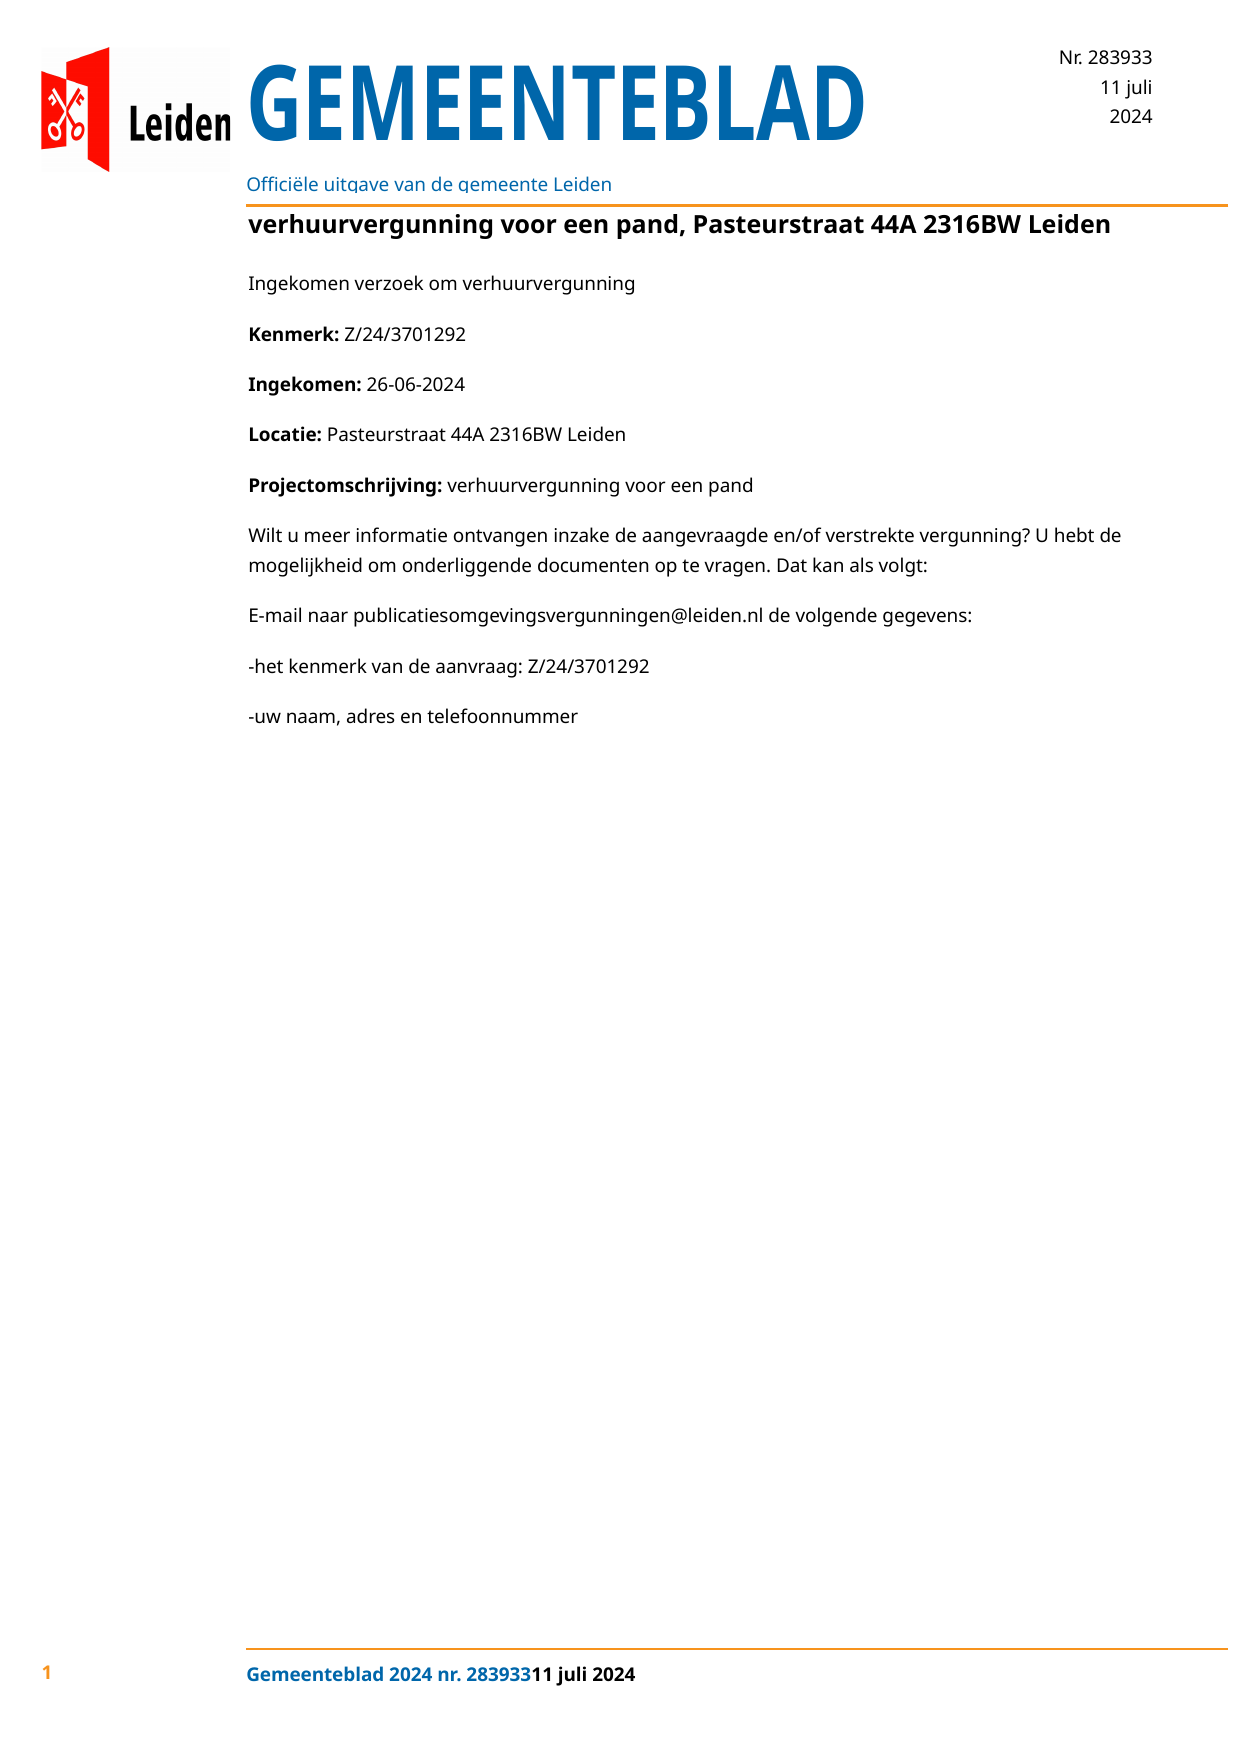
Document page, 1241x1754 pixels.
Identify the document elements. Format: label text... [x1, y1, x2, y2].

text Wilt u meer informatie ontvangen inzake de aangevraagde en/of verstrekte vergunning? U hebt de mogelijkheid om onderliggende documenten op te vragen. Dat kan als volgt: [248, 522, 1152, 578]
text Locatie: Pasteurstraat 44A 2316BW Leiden [248, 422, 1152, 447]
text -het kenmerk van de aanvraag: Z/24/3701292 [248, 653, 1152, 678]
text Projectomschrijving: verhuurvergunning voor een pand [248, 472, 1152, 498]
picture [41, 47, 231, 172]
text Ingekomen: 26-06-2024 [248, 371, 1152, 397]
text Kenmerk: Z/24/3701292 [248, 321, 1152, 346]
text verhuurvergunning voor een pand, Pasteurstraat 44A 2316BW Leiden [248, 207, 1152, 241]
text E-mail naar publicatiesomgevingsvergunningen@leiden.nl de volgende gegevens: [248, 602, 1152, 628]
text -uw naam, adres en telefoonnummer [248, 703, 1152, 729]
text Ingekomen verzoek om verhuurvergunning [248, 270, 1152, 296]
